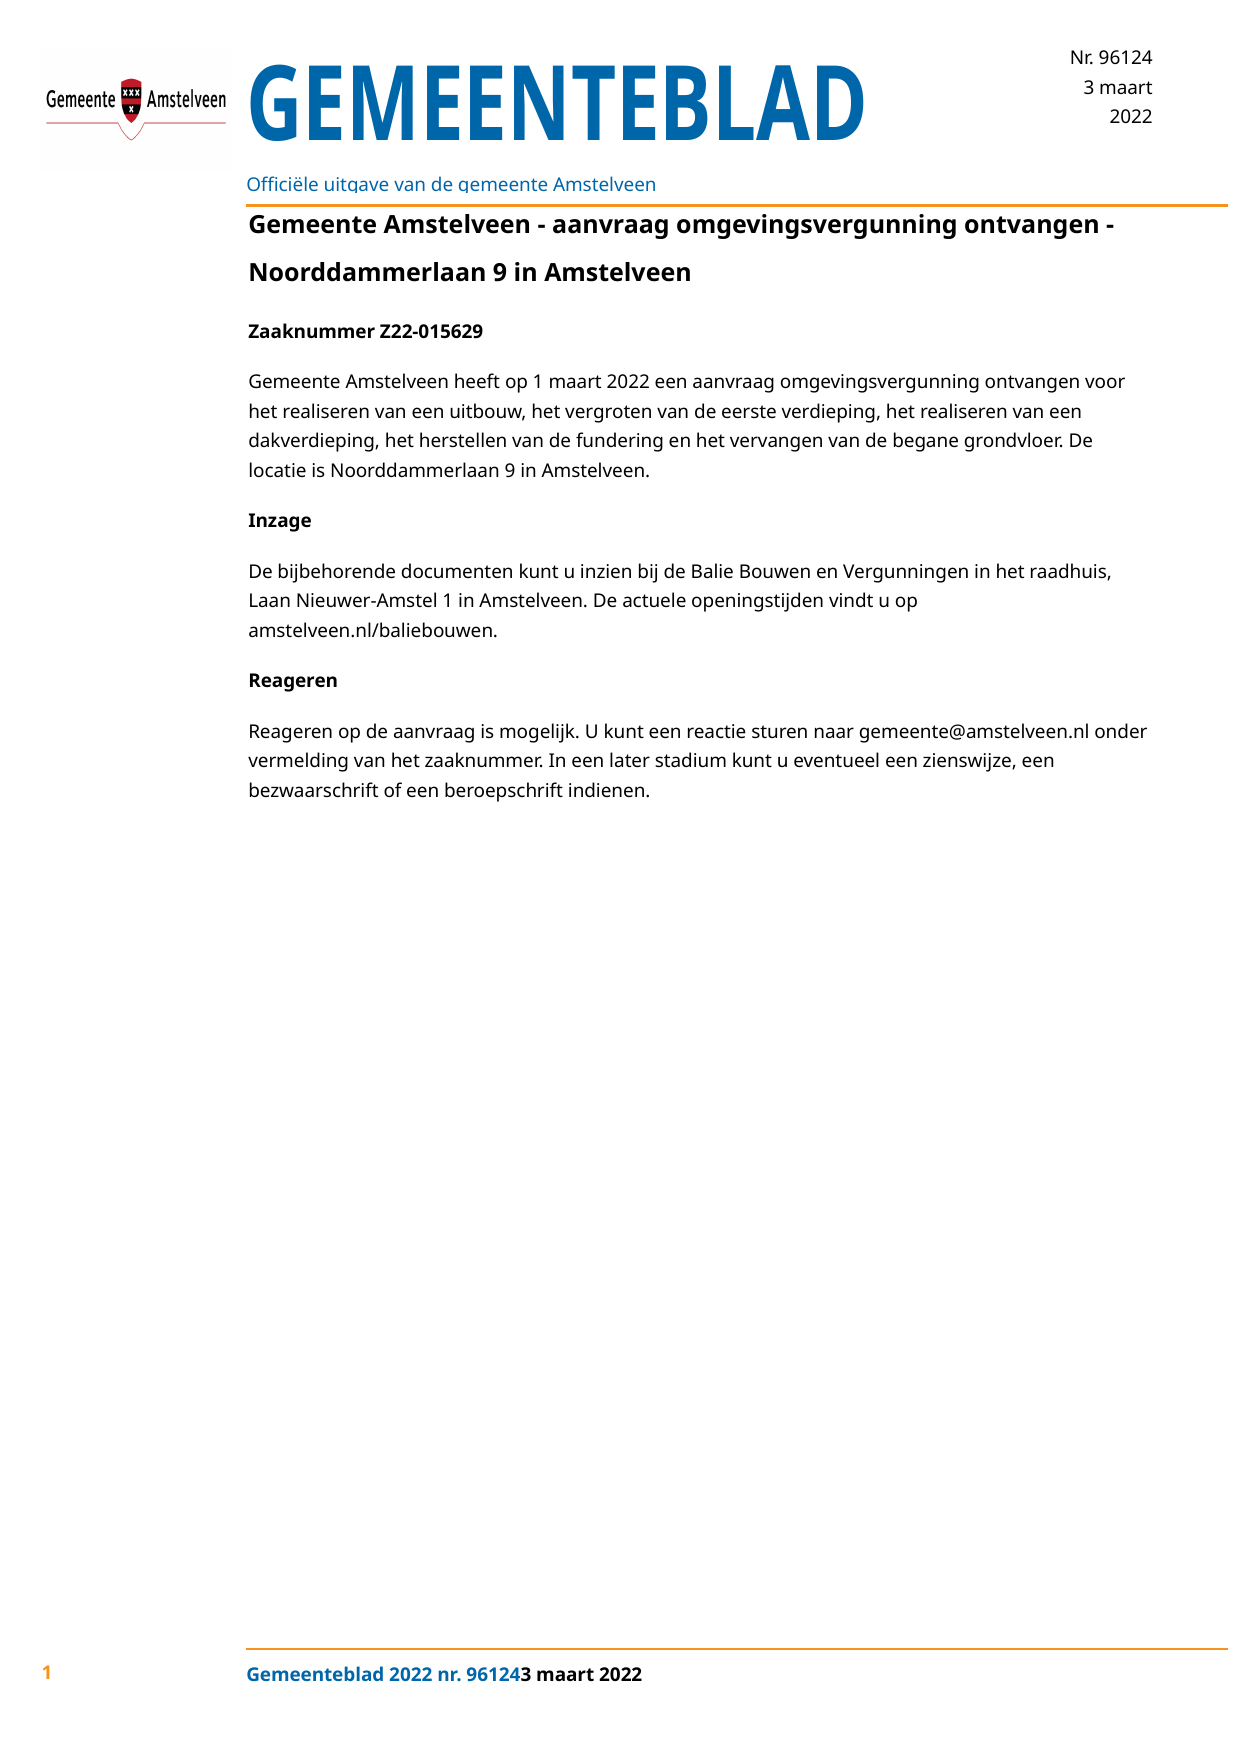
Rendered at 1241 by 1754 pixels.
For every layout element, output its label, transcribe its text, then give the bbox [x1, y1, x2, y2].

text Gemeente Amstelveen heeft op 1 maart 2022 een aanvraag omgevingsvergunning ontvangen voor het realiseren van een uitbouw, het vergroten van de eerste verdieping, het realiseren van een dakverdieping, het herstellen van de fundering en het vervangen van de begane grondvloer. De locatie is Noorddammerlaan 9 in Amstelveen. [248, 368, 1152, 483]
text Reageren op de aanvraag is mogelijk. U kunt een reactie sturen naar gemeente@amstelveen.nl onder vermelding van het zaaknummer. In een later stadium kunt u eventueel een zienswijze, een bezwaarschrift of een beroepschrift indienen. [248, 718, 1152, 803]
text Reageren [248, 667, 1152, 693]
text Gemeente Amstelveen - aanvraag omgevingsvergunning ontvangen - Noorddammerlaan 9 in Amstelveen [248, 207, 1152, 288]
text De bijbehorende documenten kunt u inzien bij de Balie Bouwen en Vergunningen in het raadhuis, Laan Nieuwer-Amstel 1 in Amstelveen. De actuele openingstijden vindt u op amstelveen.nl/baliebouwen. [248, 558, 1152, 643]
text Inzage [248, 507, 1152, 533]
text Zaaknummer Z22-015629 [248, 318, 1152, 344]
picture [41, 47, 231, 172]
